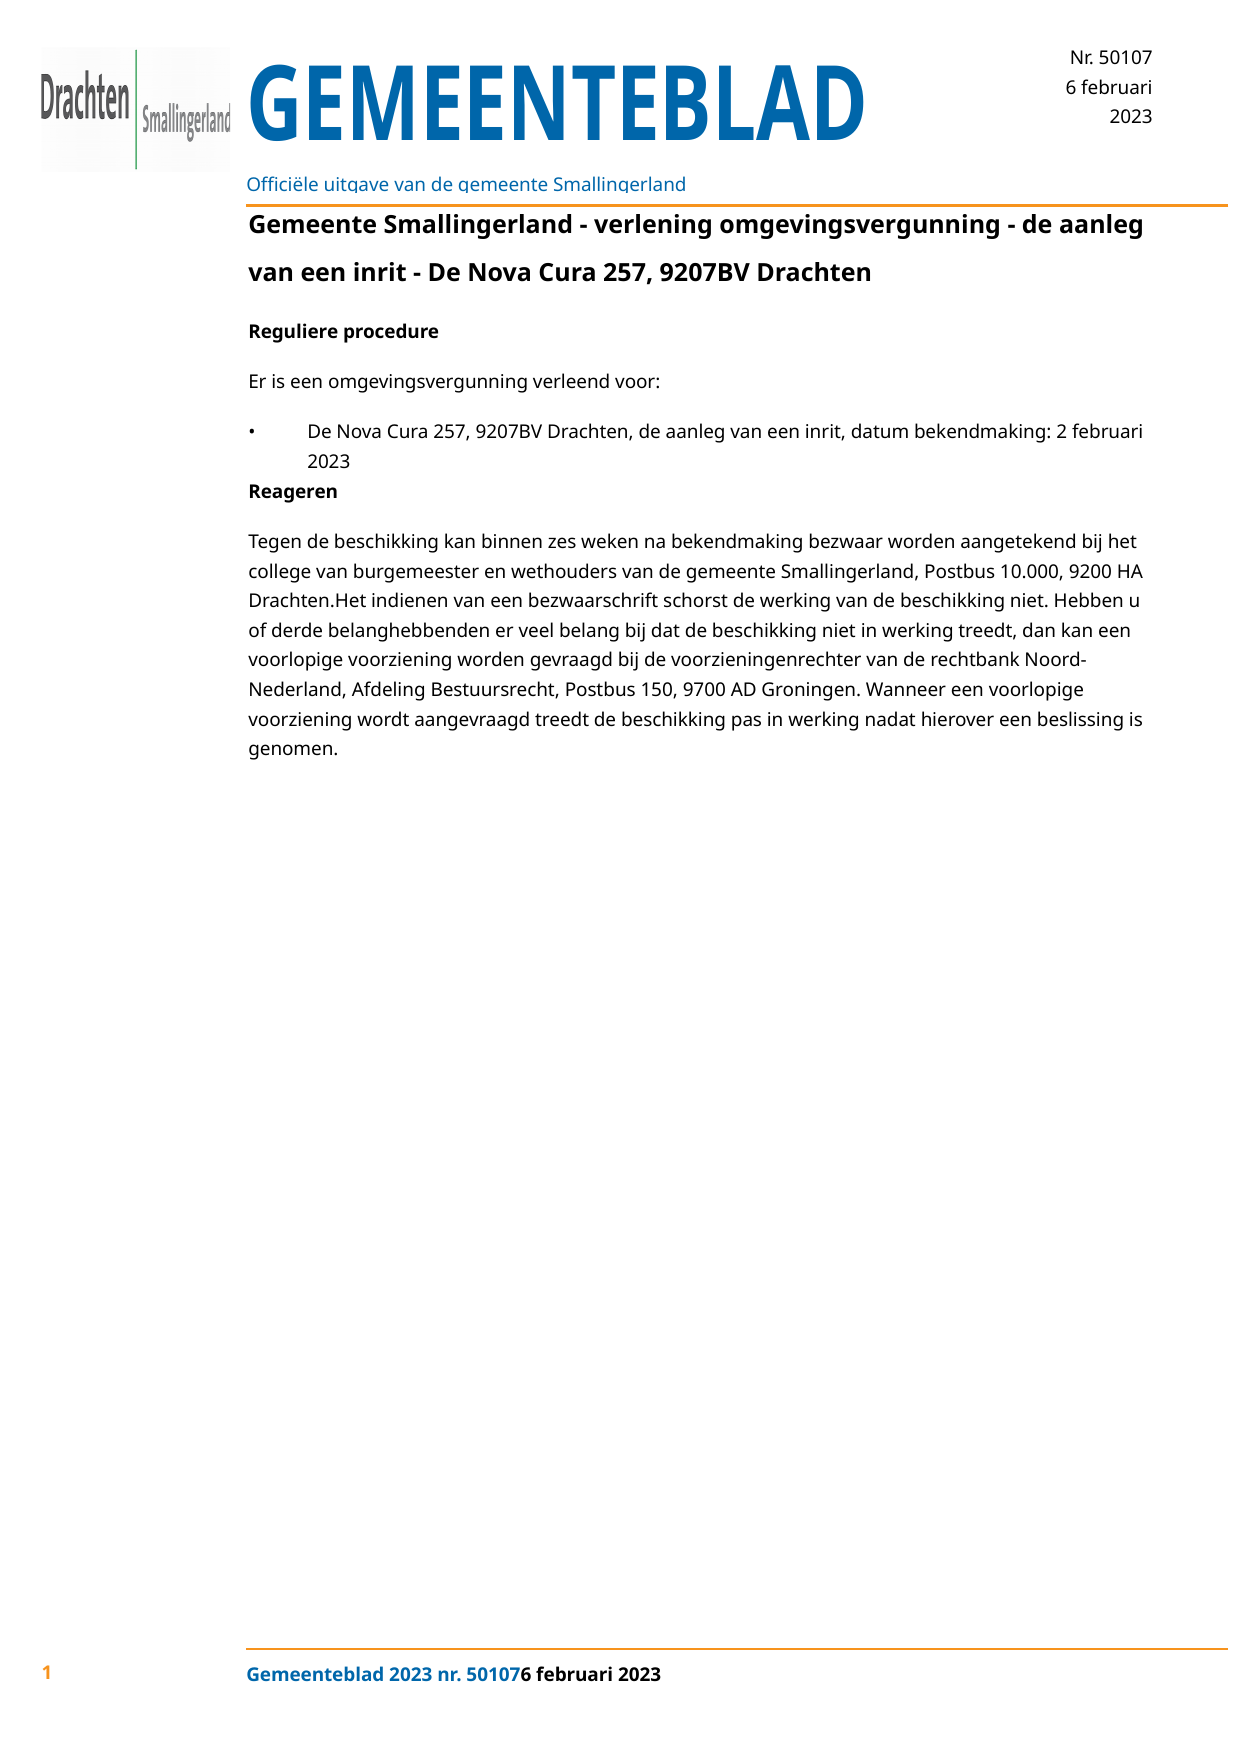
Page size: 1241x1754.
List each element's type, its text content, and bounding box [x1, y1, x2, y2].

text Reguliere procedure [248, 318, 1152, 344]
text Gemeente Smallingerland - verlening omgevingsvergunning - de aanleg van een inrit - De Nova Cura 257, 9207BV Drachten [248, 207, 1152, 288]
text Er is een omgevingsvergunning verleend voor: [248, 368, 1152, 394]
text Tegen de beschikking kan binnen zes weken na bekendmaking bezwaar worden aangetekend bij het college van burgemeester en wethouders van de gemeente Smallingerland, Postbus 10.000, 9200 HA Drachten.Het indienen van een bezwaarschrift schorst de werking van de beschikking niet. Hebben u of derde belanghebbenden er veel belang bij dat de beschikking niet in werking treedt, dan kan een voorlopige voorziening worden gevraagd bij de voorzieningenrechter van de rechtbank Noord-Nederland, Afdeling Bestuursrecht, Postbus 150, 9700 AD Groningen. Wanneer een voorlopige voorziening wordt aangevraagd treedt de beschikking pas in werking nadat hierover een beslissing is genomen. [248, 528, 1152, 761]
picture [41, 47, 231, 172]
list De Nova Cura 257, 9207BV Drachten, de aanleg van een inrit, datum bekendmaking: 2 februari 2023 [248, 419, 1152, 474]
text Reageren [248, 478, 1152, 504]
